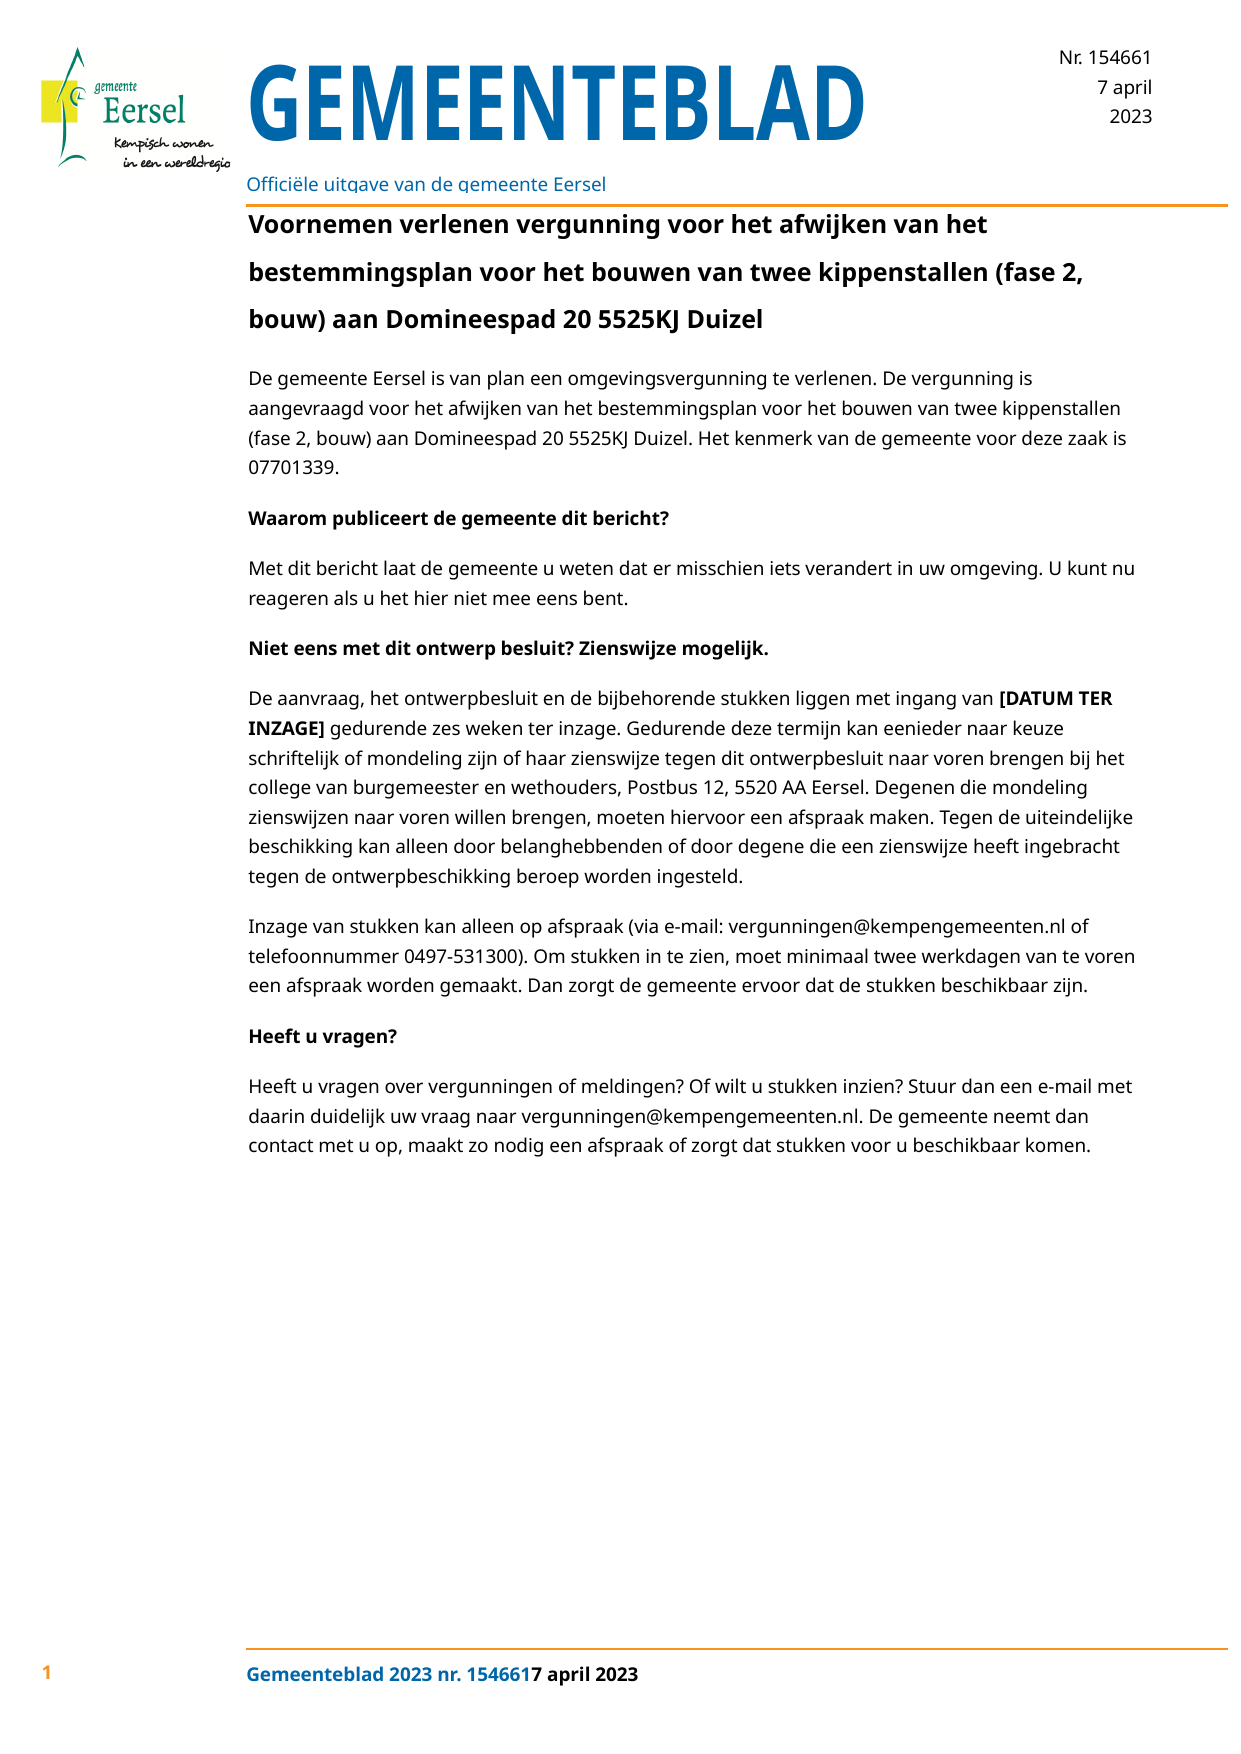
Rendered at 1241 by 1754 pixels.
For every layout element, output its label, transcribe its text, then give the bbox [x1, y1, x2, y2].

text De gemeente Eersel is van plan een omgevingsvergunning te verlenen. De vergunning is aangevraagd voor het afwijken van het bestemmingsplan voor het bouwen van twee kippenstallen (fase 2, bouw) aan Domineespad 20 5525KJ Duizel. Het kenmerk van de gemeente voor deze zaak is 07701339. [248, 366, 1152, 480]
text Heeft u vragen? [248, 1023, 1152, 1049]
text De aanvraag, het ontwerpbesluit en de bijbehorende stukken liggen met ingang van [DATUM TER INZAGE] gedurende zes weken ter inzage. Gedurende deze termijn kan eenieder naar keuze schriftelijk of mondeling zijn of haar zienswijze tegen dit ontwerpbesluit naar voren brengen bij het college van burgemeester en wethouders, Postbus 12, 5520 AA Eersel. Degenen die mondeling zienswijzen naar voren willen brengen, moeten hiervoor een afspraak maken. Tegen de uiteindelijke beschikking kan alleen door belanghebbenden of door degene die een zienswijze heeft ingebracht tegen de ontwerpbeschikking beroep worden ingesteld. [248, 686, 1152, 889]
text Inzage van stukken kan alleen op afspraak (via e-mail: vergunningen@kempengemeenten.nl of telefoonnummer 0497-531300). Om stukken in te zien, moet minimaal twee werkdagen van te voren een afspraak worden gemaakt. Dan zorgt de gemeente ervoor dat de stukken beschikbaar zijn. [248, 913, 1152, 998]
picture [41, 47, 231, 172]
text Met dit bericht laat de gemeente u weten dat er misschien iets verandert in uw omgeving. U kunt nu reageren als u het hier niet mee eens bent. [248, 555, 1152, 610]
text Voornemen verlenen vergunning voor het afwijken van het bestemmingsplan voor het bouwen van twee kippenstallen (fase 2, bouw) aan Domineespad 20 5525KJ Duizel [248, 207, 1152, 336]
text Waarom publiceert de gemeente dit bericht? [248, 505, 1152, 530]
text Heeft u vragen over vergunningen of meldingen? Of wilt u stukken inzien? Stuur dan een e-mail met daarin duidelijk uw vraag naar vergunningen@kempengemeenten.nl. De gemeente neemt dan contact met u op, maakt zo nodig een afspraak of zorgt dat stukken voor u beschikbaar komen. [248, 1073, 1152, 1158]
text Niet eens met dit ontwerp besluit? Zienswijze mogelijk. [248, 635, 1152, 661]
